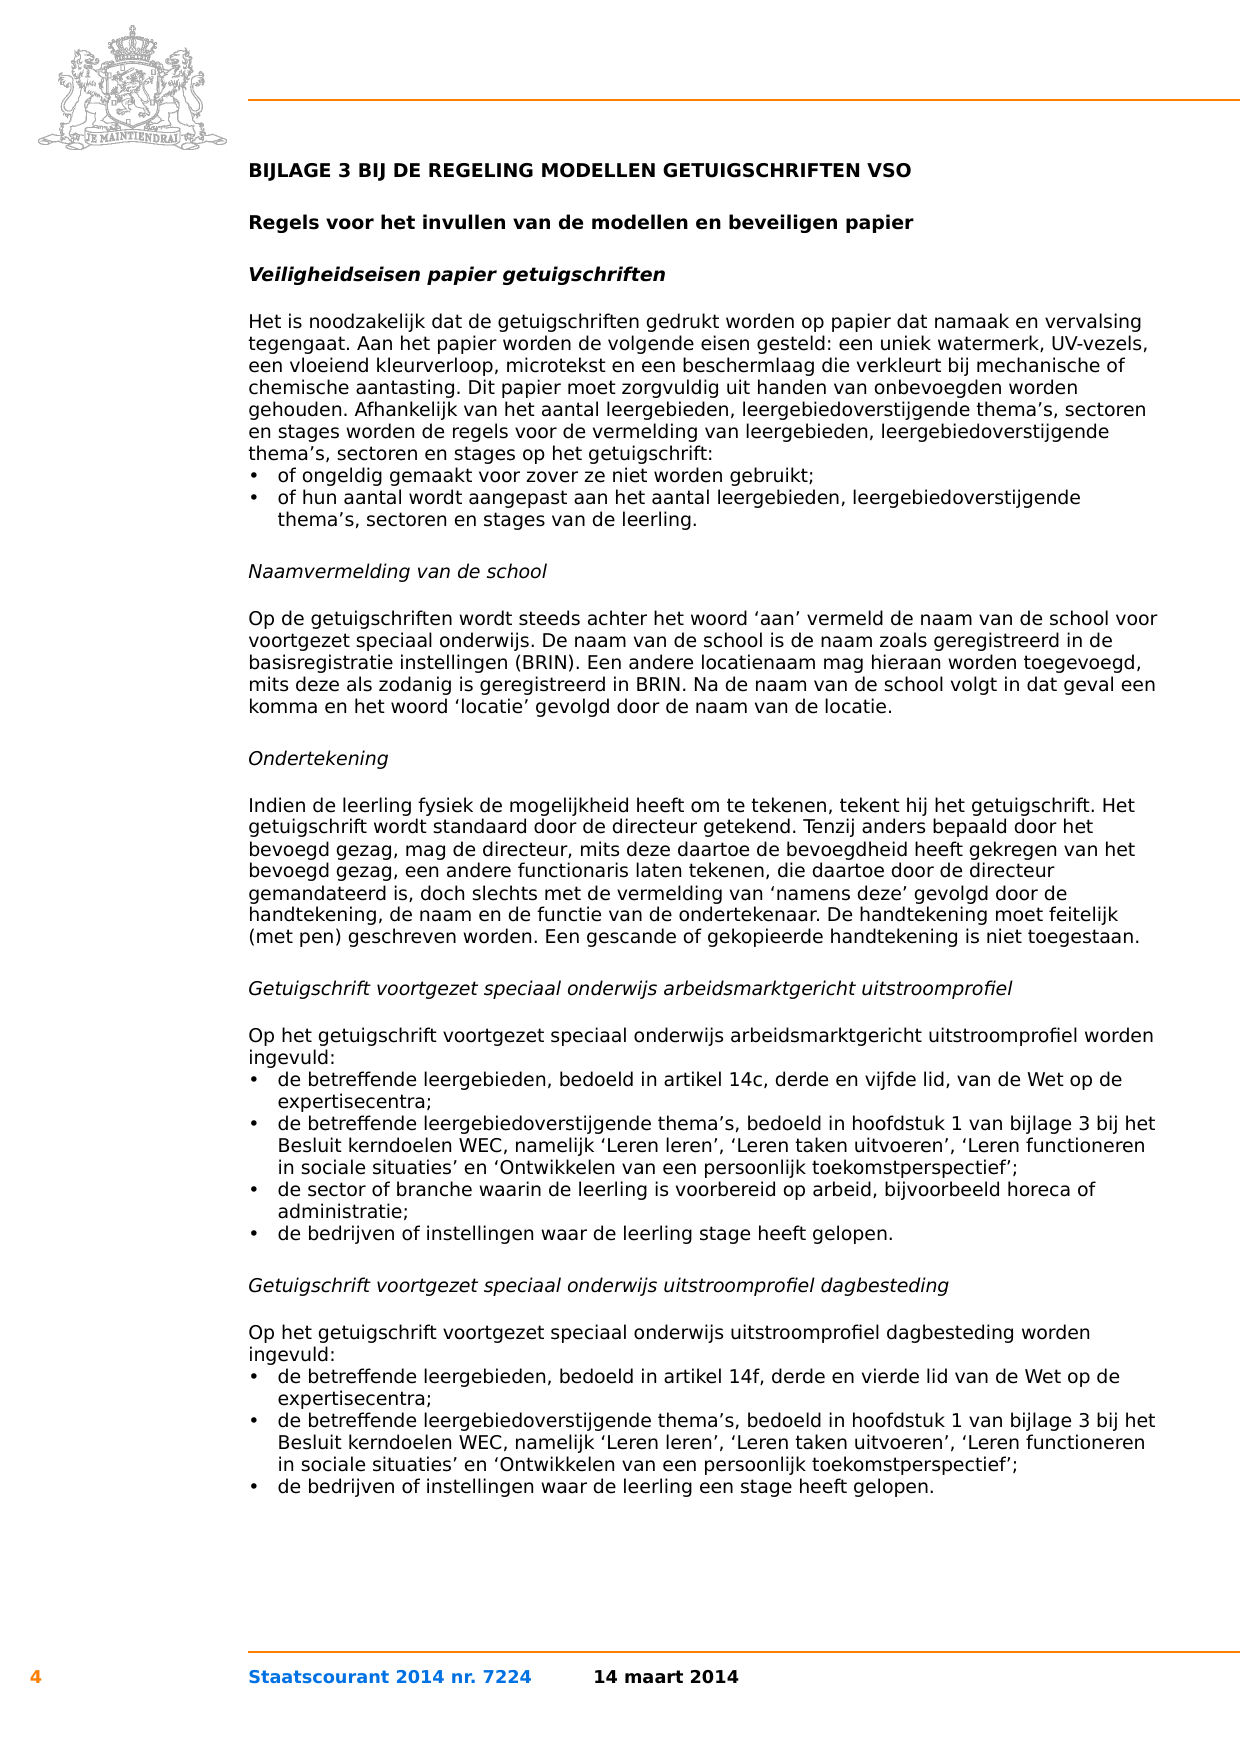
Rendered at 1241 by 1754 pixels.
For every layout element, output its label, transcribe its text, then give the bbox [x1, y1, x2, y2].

text • de bedrijven of instellingen waar de leerling stage heeft gelopen. [248, 1223, 1163, 1245]
text • de bedrijven of instellingen waar de leerling een stage heeft gelopen. [248, 1476, 1163, 1498]
text Op het getuigschrift voortgezet speciaal onderwijs uitstroomprofiel dagbesteding worden ingevuld: [248, 1322, 1163, 1366]
picture [38, 25, 227, 150]
text • de sector of branche waarin de leerling is voorbereid op arbeid, bijvoorbeeld horeca of administratie; [248, 1179, 1163, 1223]
subtitle Getuigschrift voortgezet speciaal onderwijs uitstroomprofiel dagbesteding [248, 1275, 1163, 1297]
subtitle Regels voor het invullen van de modellen en beveiligen papier [248, 212, 1163, 234]
text Indien de leerling fysiek de mogelijkheid heeft om te tekenen, tekent hij het getuigschrift. Het getuigschrift wordt standaard door de directeur getekend. Tenzij anders bepaald door het bevoegd gezag, mag de directeur, mits deze daartoe de bevoegdheid heeft gekregen van het bevoegd gezag, een andere functionaris laten tekenen, die daartoe door de directeur gemandateerd is, doch slechts met de vermelding van ‘namens deze’ gevolgd door de handtekening, de naam en de functie van de ondertekenaar. De handtekening moet feitelijk (met pen) geschreven worden. Een gescande of gekopieerde handtekening is niet toegestaan. [248, 794, 1163, 948]
text Op het getuigschrift voortgezet speciaal onderwijs arbeidsmarktgericht uitstroomprofiel worden ingevuld: [248, 1025, 1163, 1069]
subtitle Getuigschrift voortgezet speciaal onderwijs arbeidsmarktgericht uitstroomprofiel [248, 978, 1163, 1000]
text Op de getuigschriften wordt steeds achter het woord ‘aan’ vermeld de naam van de school voor voortgezet speciaal onderwijs. De naam van de school is de naam zoals geregistreerd in de basisregistratie instellingen (BRIN). Een andere locatienaam mag hieraan worden toegevoegd, mits deze als zodanig is geregistreerd in BRIN. Na de naam van de school volgt in dat geval een komma en het woord ‘locatie’ gevolgd door de naam van de locatie. [248, 608, 1163, 717]
text • de betreffende leergebieden, bedoeld in artikel 14f, derde en vierde lid van de Wet op de expertisecentra; [248, 1366, 1163, 1410]
text • de betreffende leergebieden, bedoeld in artikel 14c, derde en vijfde lid, van de Wet op de expertisecentra; [248, 1069, 1163, 1113]
subtitle Ondertekening [248, 747, 1163, 769]
subtitle BIJLAGE 3 BIJ DE REGELING MODELLEN GETUIGSCHRIFTEN VSO [248, 160, 1163, 182]
text • of hun aantal wordt aangepast aan het aantal leergebieden, leergebiedoverstijgende thema’s, sectoren en stages van de leerling. [248, 487, 1163, 531]
subtitle Veiligheidseisen papier getuigschriften [248, 264, 1163, 286]
text • de betreffende leergebiedoverstijgende thema’s, bedoeld in hoofdstuk 1 van bijlage 3 bij het Besluit kerndoelen WEC, namelijk ‘Leren leren’, ‘Leren taken uitvoeren’, ‘Leren functioneren in sociale situaties’ en ‘Ontwikkelen van een persoonlijk toekomstperspectief’; [248, 1113, 1163, 1179]
subtitle Naamvermelding van de school [248, 561, 1163, 583]
text • of ongeldig gemaakt voor zover ze niet worden gebruikt; [248, 465, 1163, 487]
text • de betreffende leergebiedoverstijgende thema’s, bedoeld in hoofdstuk 1 van bijlage 3 bij het Besluit kerndoelen WEC, namelijk ‘Leren leren’, ‘Leren taken uitvoeren’, ‘Leren functioneren in sociale situaties’ en ‘Ontwikkelen van een persoonlijk toekomstperspectief’; [248, 1410, 1163, 1476]
text Het is noodzakelijk dat de getuigschriften gedrukt worden op papier dat namaak en vervalsing tegengaat. Aan het papier worden de volgende eisen gesteld: een uniek watermerk, UV-vezels, een vloeiend kleurverloop, microtekst en een beschermlaag die verkleurt bij mechanische of chemische aantasting. Dit papier moet zorgvuldig uit handen van onbevoegden worden gehouden. Afhankelijk van het aantal leergebieden, leergebiedoverstijgende thema’s, sectoren en stages worden de regels voor de vermelding van leergebieden, leergebiedoverstijgende thema’s, sectoren en stages op het getuigschrift: [248, 311, 1163, 465]
